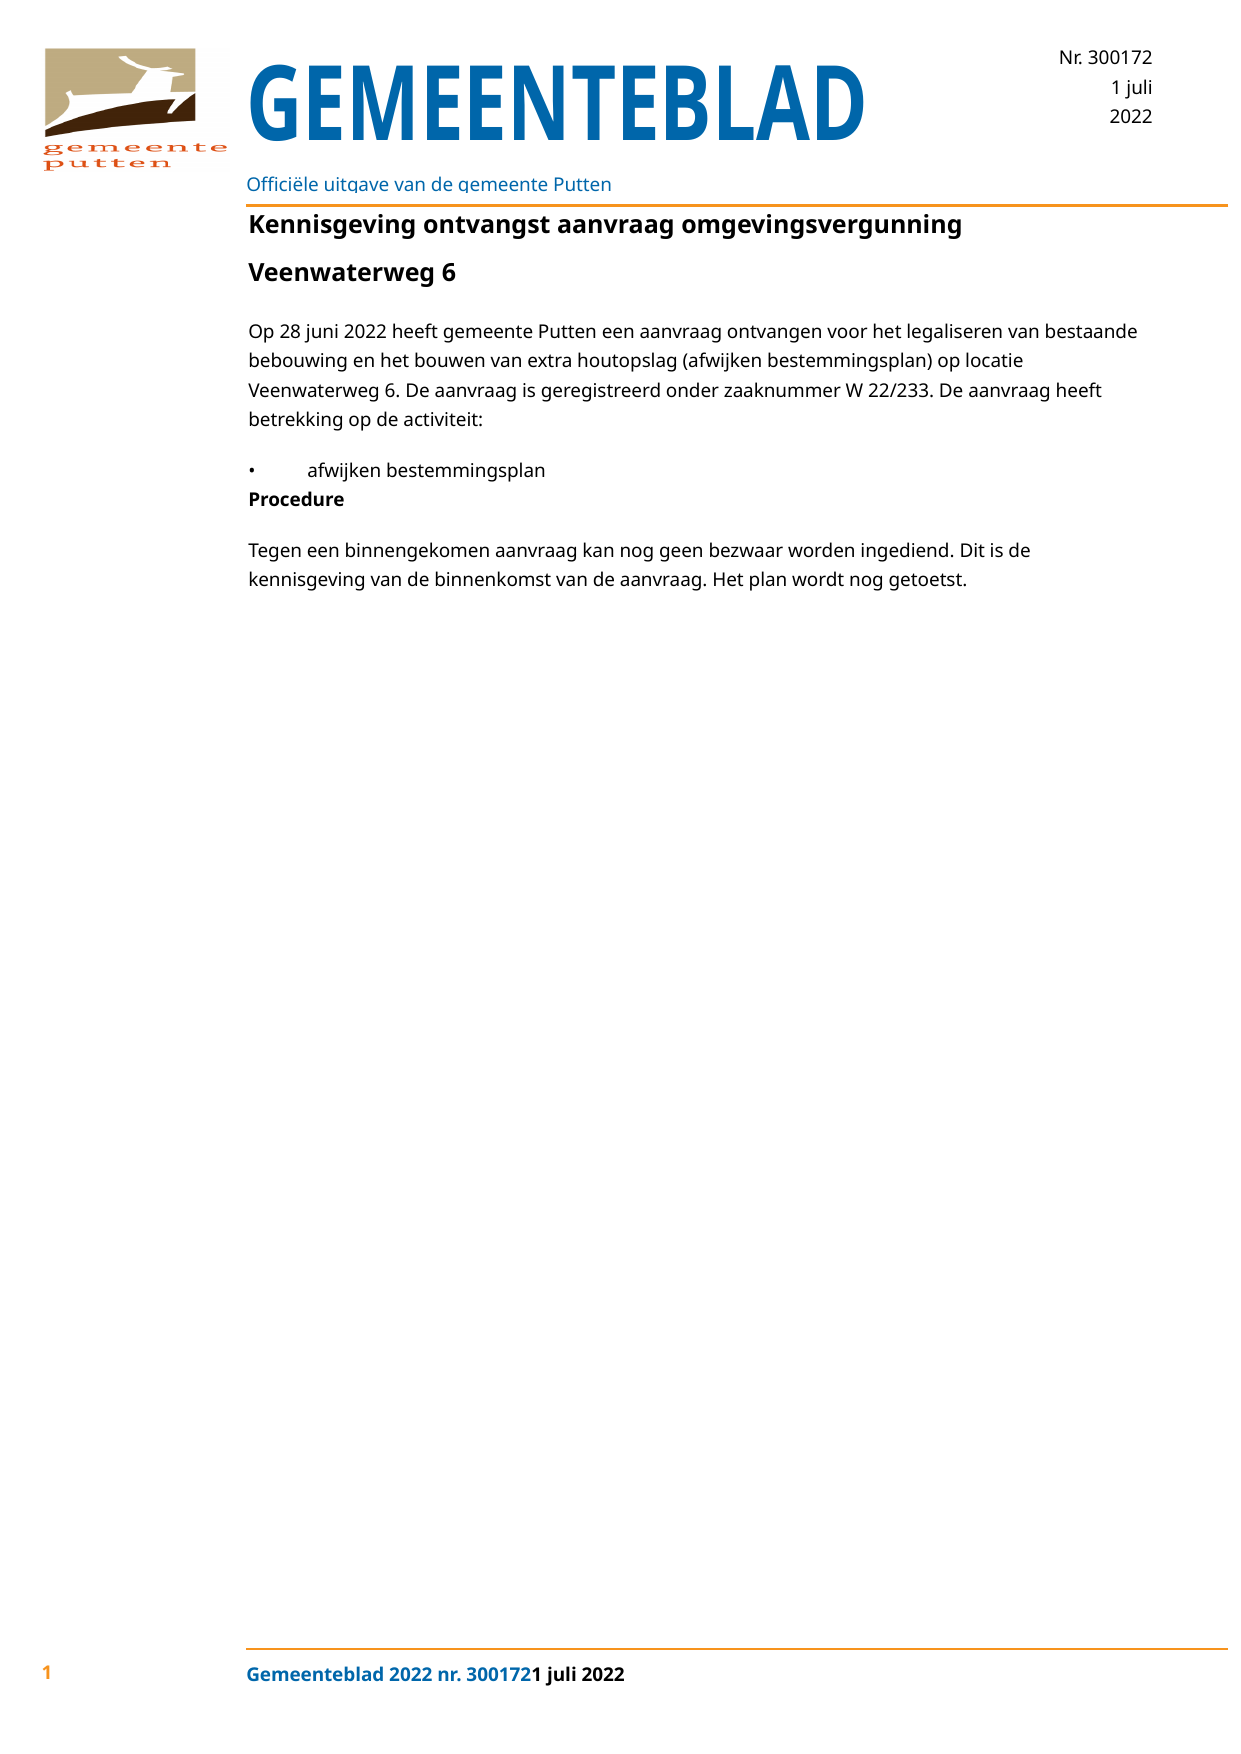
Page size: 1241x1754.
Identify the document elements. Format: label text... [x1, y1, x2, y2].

text Procedure [248, 487, 1152, 512]
list afwijken bestemmingsplan [248, 457, 1152, 483]
text Kennisgeving ontvangst aanvraag omgevingsvergunning Veenwaterweg 6 [248, 207, 1152, 288]
text Tegen een binnengekomen aanvraag kan nog geen bezwaar worden ingediend. Dit is de kennisgeving van de binnenkomst van de aanvraag. Het plan wordt nog getoetst. [248, 537, 1152, 592]
text Op 28 juni 2022 heeft gemeente Putten een aanvraag ontvangen voor het legaliseren van bestaande bebouwing en het bouwen van extra houtopslag (afwijken bestemmingsplan) op locatie Veenwaterweg 6. De aanvraag is geregistreerd onder zaaknummer W 22/233. De aanvraag heeft betrekking op de activiteit: [248, 318, 1152, 432]
picture [41, 47, 231, 172]
